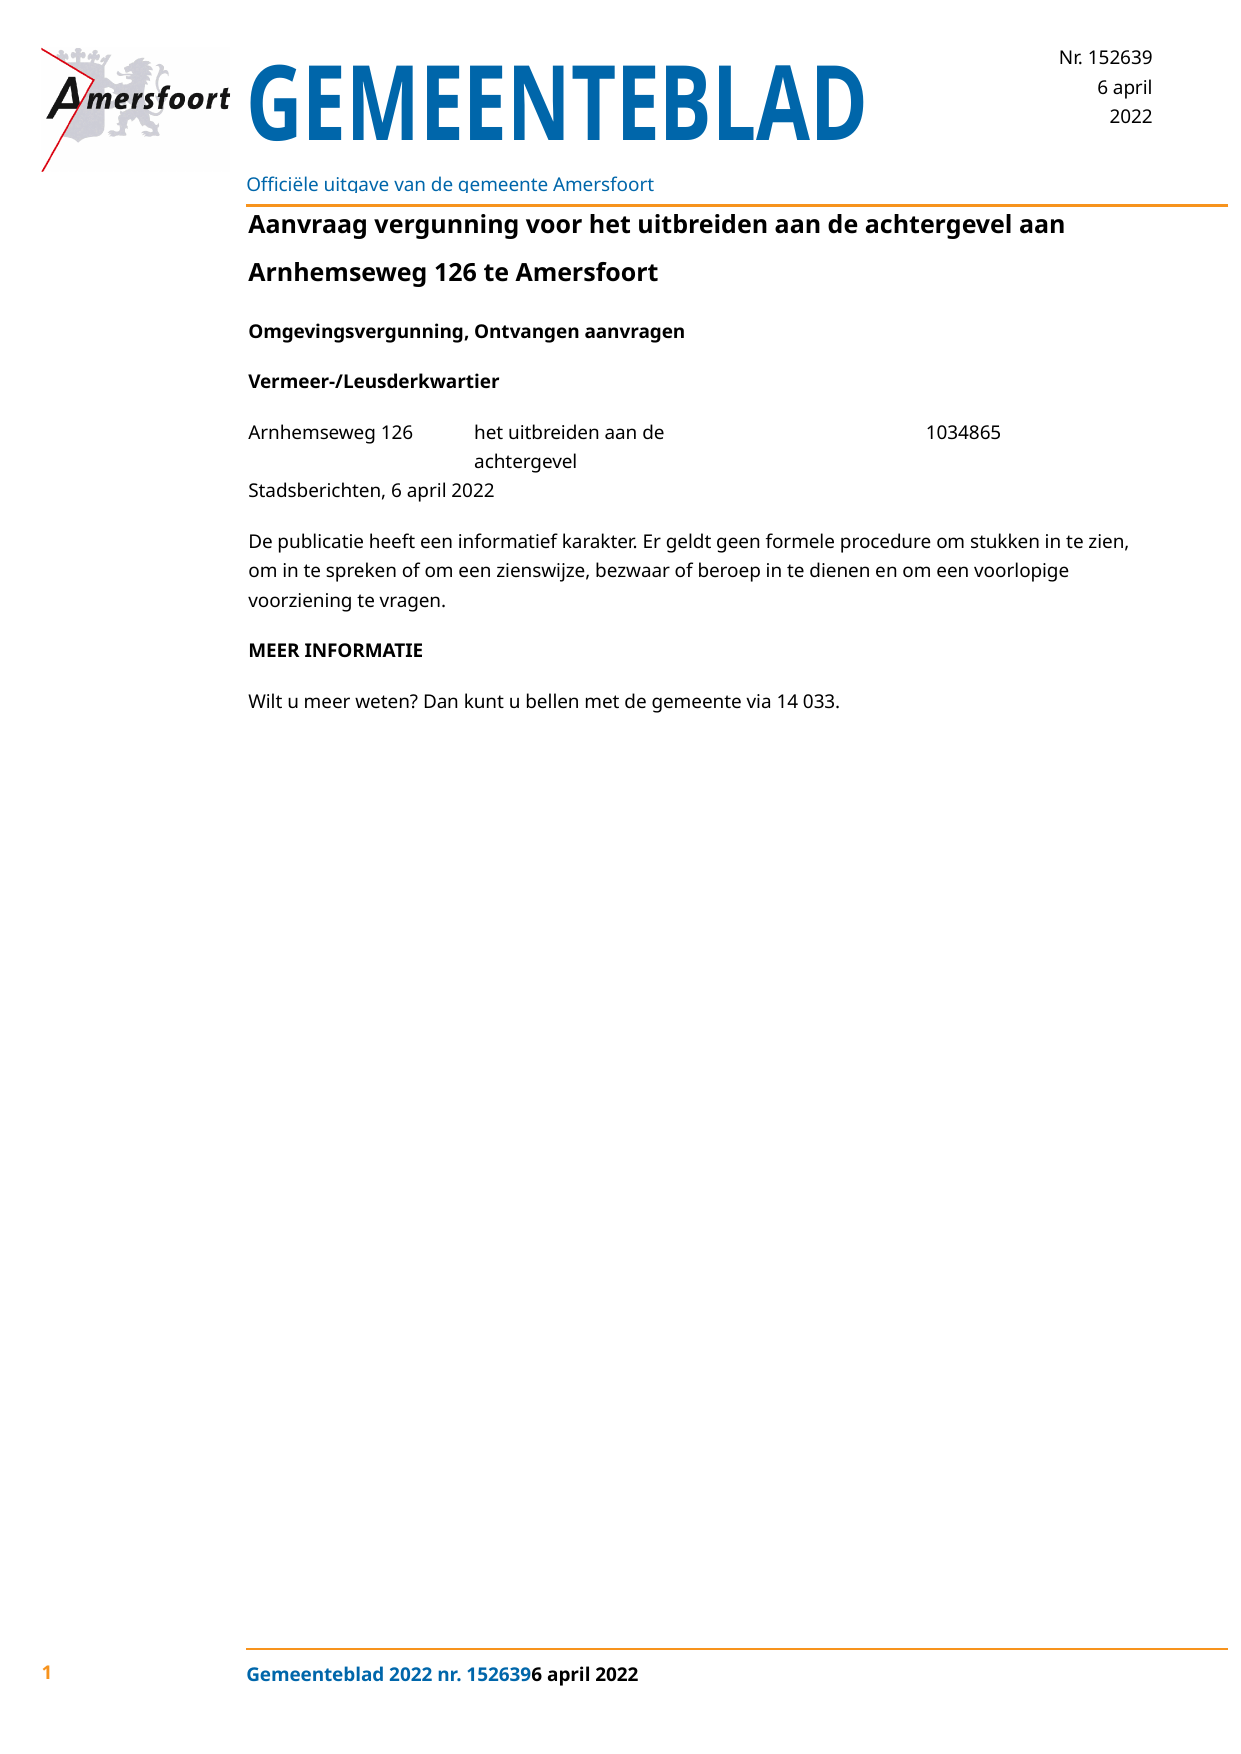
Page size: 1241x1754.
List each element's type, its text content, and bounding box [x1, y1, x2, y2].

text Omgevingsvergunning, Ontvangen aanvragen [248, 318, 1152, 344]
table_header [700, 419, 926, 474]
text Vermeer-/Leusderkwartier [248, 368, 1152, 394]
table_header 1034865 [926, 419, 1152, 474]
text De publicatie heeft een informatief karakter. Er geldt geen formele procedure om stukken in te zien, om in te spreken of om een zienswijze, bezwaar of beroep in te dienen en om een voorlopige voorziening te vragen. [248, 528, 1152, 613]
table_header Arnhemseweg 126 [248, 419, 474, 474]
text MEER INFORMATIE [248, 637, 1152, 663]
text Stadsberichten, 6 april 2022 [248, 477, 1152, 503]
text Aanvraag vergunning voor het uitbreiden aan de achtergevel aan Arnhemseweg 126 te Amersfoort [248, 207, 1152, 288]
text Wilt u meer weten? Dan kunt u bellen met de gemeente via 14 033. [248, 688, 1152, 713]
table_header het uitbreiden aan de achtergevel [474, 419, 700, 474]
picture [41, 47, 231, 172]
